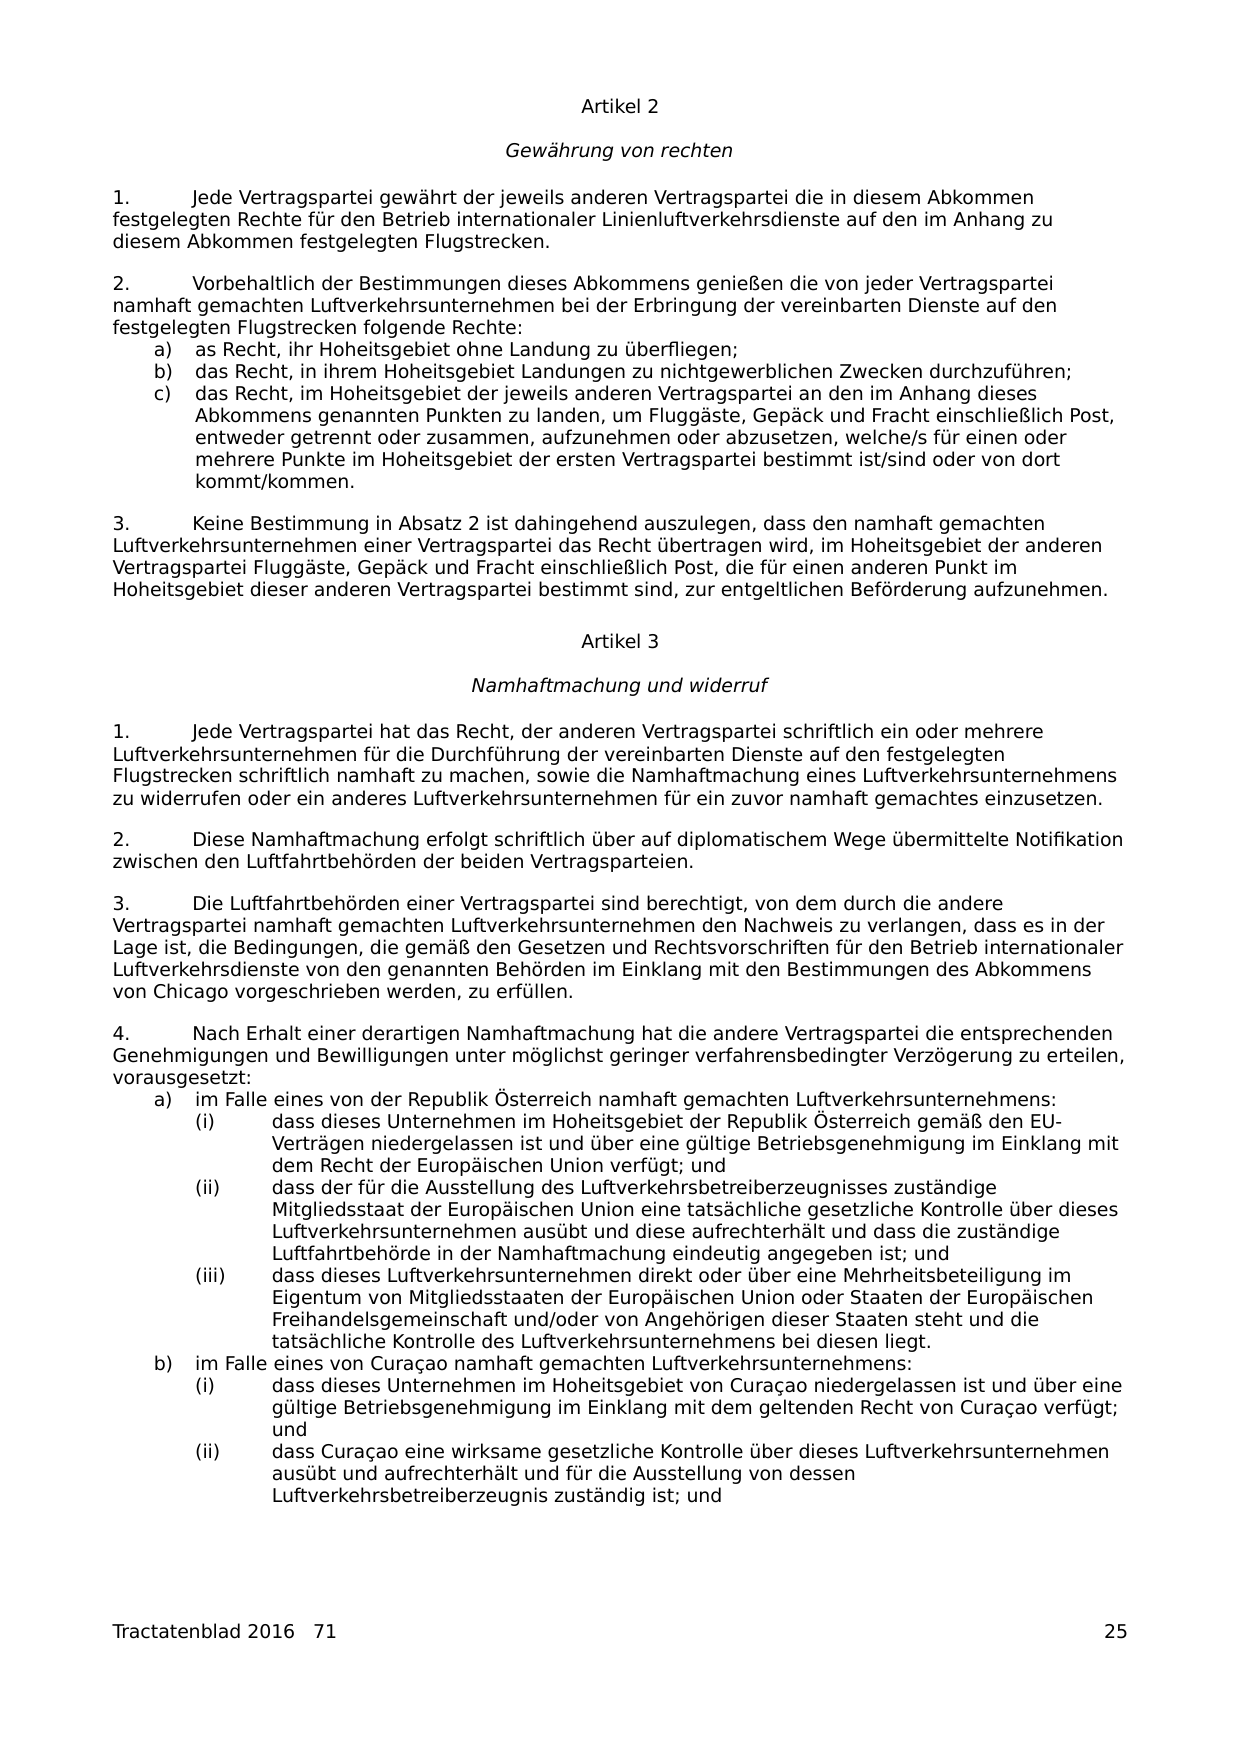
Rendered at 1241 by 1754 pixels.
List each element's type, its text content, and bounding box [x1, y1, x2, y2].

subtitle Artikel 3 Namhaftmachung und widerruf [112, 631, 1128, 696]
text (ii) dass Curaçao eine wirksame gesetzliche Kontrolle über dieses Luftverkehrsunternehmen ausübt und aufrechterhält und für die Ausstellung von dessen Luftverkehrsbetreiberzeugnis zuständig ist; und [195, 1441, 1128, 1507]
text 3. Keine Bestimmung in Absatz 2 ist dahingehend auszulegen, dass den namhaft gemachten Luftverkehrsunternehmen einer Vertragspartei das Recht übertragen wird, im Hoheitsgebiet der anderen Vertragspartei Fluggäste, Gepäck und Fracht einschließlich Post, die für einen anderen Punkt im Hoheitsgebiet dieser anderen Vertragspartei bestimmt sind, zur entgeltlichen Beförderung aufzunehmen. [112, 513, 1128, 601]
text b) im Falle eines von Curaçao namhaft gemachten Luftverkehrsunternehmens: [153, 1353, 1128, 1375]
text (iii) dass dieses Luftverkehrsunternehmen direkt oder über eine Mehrheitsbeteiligung im Eigentum von Mitgliedsstaaten der Europäischen Union oder Staaten der Europäischen Freihandelsgemeinschaft und/oder von Angehörigen dieser Staaten steht und die tatsächliche Kontrolle des Luftverkehrsunternehmens bei diesen liegt. [195, 1265, 1128, 1353]
text 3. Die Luftfahrtbehörden einer Vertragspartei sind berechtigt, von dem durch die andere Vertragspartei namhaft gemachten Luftverkehrsunternehmen den Nachweis zu verlangen, dass es in der Lage ist, die Bedingungen, die gemäß den Gesetzen und Rechtsvorschriften für den Betrieb internationaler Luftverkehrsdienste von den genannten Behörden im Einklang mit den Bestimmungen des Abkommens von Chicago vorgeschrieben werden, zu erfüllen. [112, 893, 1128, 1003]
text 1. Jede Vertragspartei gewährt der jeweils anderen Vertragspartei die in diesem Abkommen festgelegten Rechte für den Betrieb internationaler Linienluftverkehrsdienste auf den im Anhang zu diesem Abkommen festgelegten Flugstrecken. [112, 187, 1128, 253]
text 4. Nach Erhalt einer derartigen Namhaftmachung hat die andere Vertragspartei die entsprechenden Genehmigungen und Bewilligungen unter möglichst geringer verfahrensbedingter Verzögerung zu erteilen, vorausgesetzt: [112, 1023, 1128, 1089]
text a) as Recht, ihr Hoheitsgebiet ohne Landung zu überfliegen; [153, 339, 1128, 361]
text b) das Recht, in ihrem Hoheitsgebiet Landungen zu nichtgewerblichen Zwecken durchzuführen; [153, 361, 1128, 383]
subtitle Artikel 2 Gewährung von rechten [112, 96, 1128, 162]
text c) das Recht, im Hoheitsgebiet der jeweils anderen Vertragspartei an den im Anhang dieses Abkommens genannten Punkten zu landen, um Fluggäste, Gepäck und Fracht einschließlich Post, entweder getrennt oder zusammen, aufzunehmen oder abzusetzen, welche/s für einen oder mehrere Punkte im Hoheitsgebiet der ersten Vertragspartei bestimmt ist/sind oder von dort kommt/kommen. [153, 383, 1128, 493]
text (i) dass dieses Unternehmen im Hoheitsgebiet der Republik Österreich gemäß den EU-Verträgen niedergelassen ist und über eine gültige Betriebsgenehmigung im Einklang mit dem Recht der Europäischen Union verfügt; und [195, 1111, 1128, 1177]
text (ii) dass der für die Ausstellung des Luftverkehrsbetreiberzeugnisses zuständige Mitgliedsstaat der Europäischen Union eine tatsächliche gesetzliche Kontrolle über dieses Luftverkehrsunternehmen ausübt und diese aufrechterhält und dass die zuständige Luftfahrtbehörde in der Namhaftmachung eindeutig angegeben ist; und [195, 1177, 1128, 1265]
text a) im Falle eines von der Republik Österreich namhaft gemachten Luftverkehrsunternehmens: [153, 1089, 1128, 1111]
text 2. Vorbehaltlich der Bestimmungen dieses Abkommens genießen die von jeder Vertragspartei namhaft gemachten Luftverkehrsunternehmen bei der Erbringung der vereinbarten Dienste auf den festgelegten Flugstrecken folgende Rechte: [112, 273, 1128, 339]
text 1. Jede Vertragspartei hat das Recht, der anderen Vertragspartei schriftlich ein oder mehrere Luftverkehrsunternehmen für die Durchführung der vereinbarten Dienste auf den festgelegten Flugstrecken schriftlich namhaft zu machen, sowie die Namhaftmachung eines Luftverkehrsunternehmens zu widerrufen oder ein anderes Luftverkehrsunternehmen für ein zuvor namhaft gemachtes einzusetzen. [112, 721, 1128, 809]
text (i) dass dieses Unternehmen im Hoheitsgebiet von Curaçao niedergelassen ist und über eine gültige Betriebsgenehmigung im Einklang mit dem geltenden Recht von Curaçao verfügt; und [195, 1375, 1128, 1441]
text 2. Diese Namhaftmachung erfolgt schriftlich über auf diplomatischem Wege übermittelte Notifikation zwischen den Luftfahrtbehörden der beiden Vertragsparteien. [112, 829, 1128, 873]
